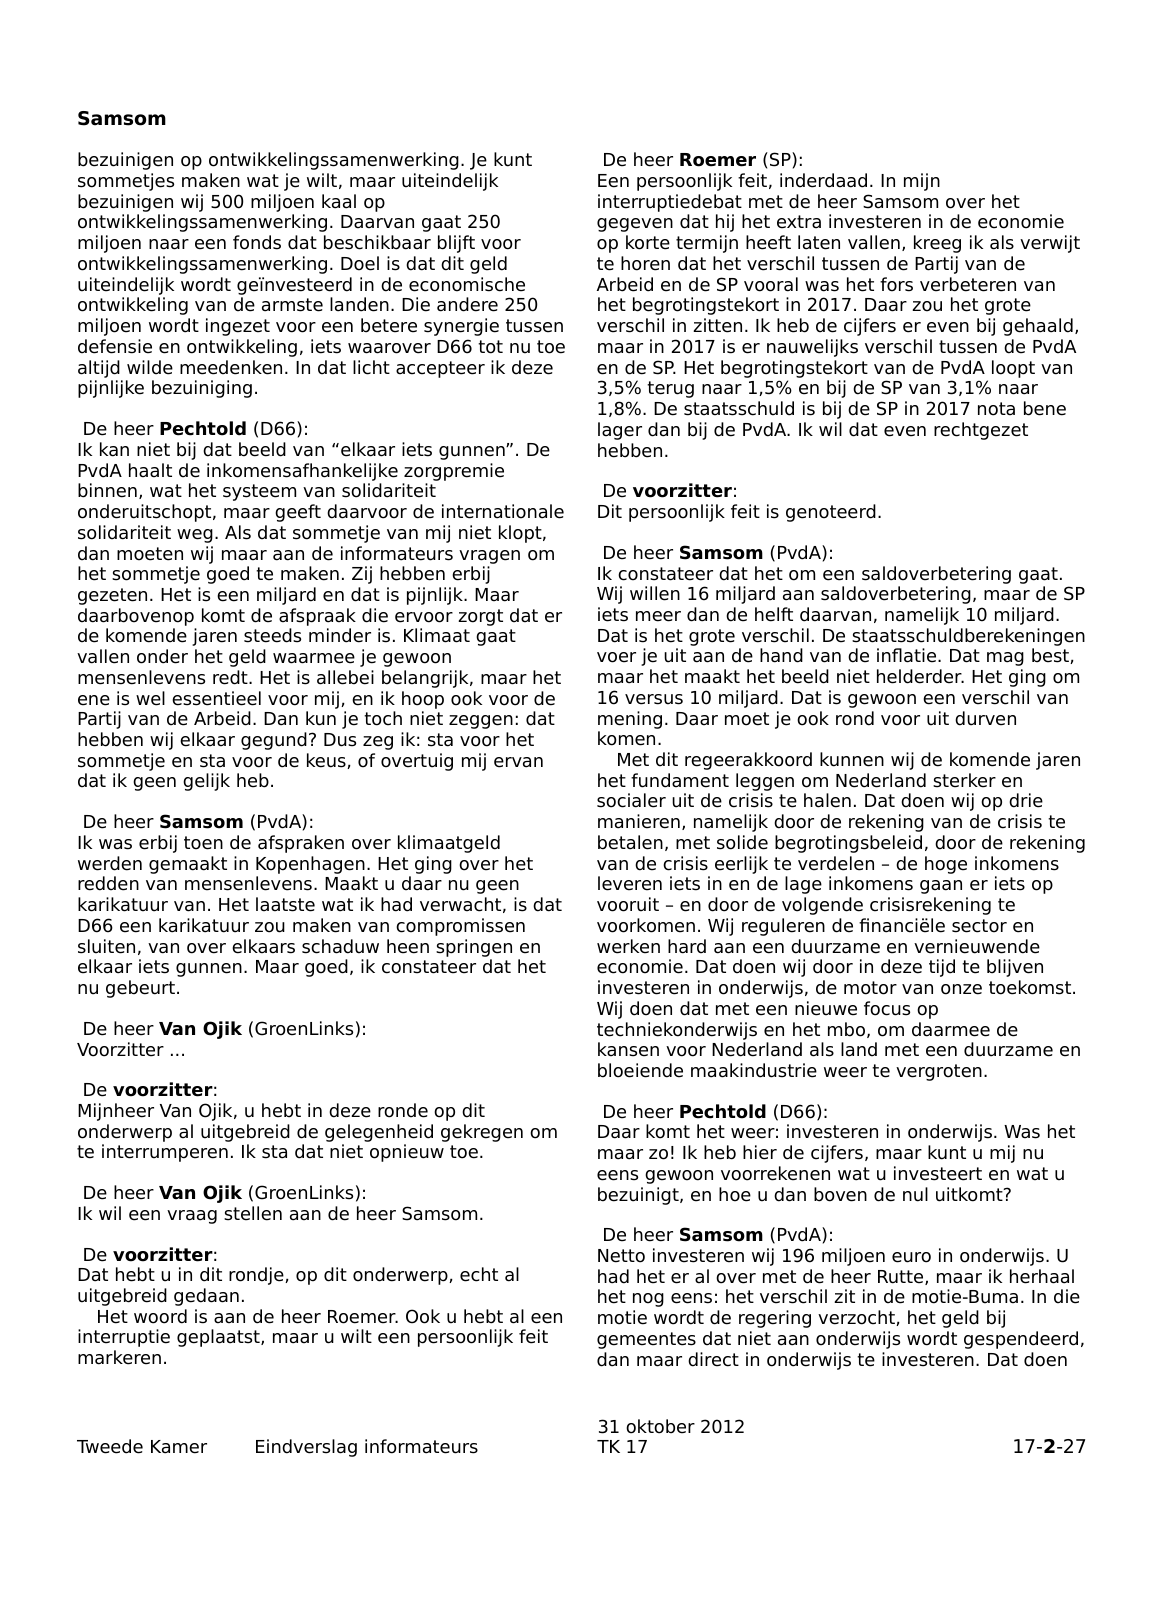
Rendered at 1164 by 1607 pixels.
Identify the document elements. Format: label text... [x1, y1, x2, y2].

text Met dit regeerakkoord kunnen wij de komende jaren het fundament leggen om Nederland sterker en socialer uit de crisis te halen. Dat doen wij op drie manieren, namelijk door de rekening van de crisis te betalen, met solide begrotingsbeleid, door de rekening van de crisis eerlijk te verdelen – de hoge inkomens leveren iets in en de lage inkomens gaan er iets op vooruit – en door de volgende crisisrekening te voorkomen. Wij reguleren de financiële sector en werken hard aan een duurzame en vernieuwende economie. Dat doen wij door in deze tijd te blijven investeren in onderwijs, de motor van onze toekomst. Wij doen dat met een nieuwe focus op techniekonderwijs en het mbo, om daarmee de kansen voor Nederland als land met een duurzame en bloeiende maakindustrie weer te vergroten. [596, 750, 1087, 1082]
text Een persoonlijk feit, inderdaad. In mijn interruptiedebat met de heer Samsom over het gegeven dat hij het extra investeren in de economie op korte termijn heeft laten vallen, kreeg ik als verwijt te horen dat het verschil tussen de Partij van de Arbeid en de SP vooral was het fors verbeteren van het begrotingstekort in 2017. Daar zou het grote verschil in zitten. Ik heb de cijfers er even bij gehaald, maar in 2017 is er nauwelijks verschil tussen de PvdA en de SP. Het begrotingstekort van de PvdA loopt van 3,5% terug naar 1,5% en bij de SP van 3,1% naar 1,8%. De staatsschuld is bij de SP in 2017 nota bene lager dan bij de PvdA. Ik wil dat even rechtgezet hebben. [596, 171, 1087, 461]
text Daar komt het weer: investeren in onderwijs. Was het maar zo! Ik heb hier de cijfers, maar kunt u mij nu eens gewoon voorrekenen wat u investeert en wat u bezuinigt, en hoe u dan boven de nul uitkomt? [596, 1122, 1087, 1205]
text De heer Pechtold (D66): [77, 419, 567, 440]
text Voorzitter ... [77, 1039, 567, 1060]
text Mijnheer Van Ojik, u hebt in deze ronde op dit onderwerp al uitgebreid de gelegenheid gekregen om te interrumperen. Ik sta dat niet opnieuw toe. [77, 1101, 567, 1163]
text Dit persoonlijk feit is genoteerd. [596, 502, 1087, 523]
text Ik was erbij toen de afspraken over klimaatgeld werden gemaakt in Kopenhagen. Het ging over het redden van mensenlevens. Maakt u daar nu geen karikatuur van. Het laatste wat ik had verwacht, is dat D66 een karikatuur zou maken van compromissen sluiten, van over elkaars schaduw heen springen en elkaar iets gunnen. Maar goed, ik constateer dat het nu gebeurt. [77, 833, 567, 999]
text Ik constateer dat het om een saldoverbetering gaat. Wij willen 16 miljard aan saldoverbetering, maar de SP iets meer dan de helft daarvan, namelijk 10 miljard. Dat is het grote verschil. De staatsschuldberekeningen voer je uit aan de hand van de inflatie. Dat mag best, maar het maakt het beeld niet helderder. Het ging om 16 versus 10 miljard. Dat is gewoon een verschil van mening. Daar moet je ook rond voor uit durven komen. [596, 563, 1087, 750]
text De heer Pechtold (D66): [596, 1102, 1087, 1122]
text De heer Samsom (PvdA): [596, 1225, 1087, 1246]
text De heer Van Ojik (GroenLinks): [77, 1019, 567, 1039]
text De heer Roemer (SP): [596, 150, 1087, 171]
text De voorzitter: [596, 481, 1087, 502]
text Dat hebt u in dit rondje, op dit onderwerp, echt al uitgebreid gedaan. [77, 1265, 567, 1307]
text De heer Samsom (PvdA): [77, 812, 567, 833]
text De heer Samsom (PvdA): [596, 543, 1087, 563]
text Het woord is aan de heer Roemer. Ook u hebt al een interruptie geplaatst, maar u wilt een persoonlijk feit markeren. [77, 1307, 567, 1369]
text De heer Van Ojik (GroenLinks): [77, 1183, 567, 1204]
text De voorzitter: [77, 1244, 567, 1265]
text Netto investeren wij 196 miljoen euro in onderwijs. U had het er al over met de heer Rutte, maar ik herhaal het nog eens: het verschil zit in de motie-Buma. In die motie wordt de regering verzocht, het geld bij gemeentes dat niet aan onderwijs wordt gespendeerd, dan maar direct in onderwijs te investeren. Dat doen [596, 1246, 1087, 1370]
text Ik kan niet bij dat beeld van “elkaar iets gunnen”. De PvdA haalt de inkomensafhankelijke zorgpremie binnen, wat het systeem van solidariteit onderuitschopt, maar geeft daarvoor de internationale solidariteit weg. Als dat sommetje van mij niet klopt, dan moeten wij maar aan de informateurs vragen om het sommetje goed te maken. Zij hebben erbij gezeten. Het is een miljard en dat is pijnlijk. Maar daarbovenop komt de afspraak die ervoor zorgt dat er de komende jaren steeds minder is. Klimaat gaat vallen onder het geld waarmee je gewoon mensenlevens redt. Het is allebei belangrijk, maar het ene is wel essentieel voor mij, en ik hoop ook voor de Partij van de Arbeid. Dan kun je toch niet zeggen: dat hebben wij elkaar gegund? Dus zeg ik: sta voor het sommetje en sta voor de keus, of overtuig mij ervan dat ik geen gelijk heb. [77, 440, 567, 792]
text Ik wil een vraag stellen aan de heer Samsom. [77, 1204, 567, 1224]
text De voorzitter: [77, 1080, 567, 1101]
text bezuinigen op ontwikkelingssamenwerking. Je kunt sommetjes maken wat je wilt, maar uiteindelijk bezuinigen wij 500 miljoen kaal op ontwikkelingssamenwerking. Daarvan gaat 250 miljoen naar een fonds dat beschikbaar blijft voor ontwikkelingssamenwerking. Doel is dat dit geld uiteindelijk wordt geïnvesteerd in de economische ontwikkeling van de armste landen. Die andere 250 miljoen wordt ingezet voor een betere synergie tussen defensie en ontwikkeling, iets waarover D66 tot nu toe altijd wilde meedenken. In dat licht accepteer ik deze pijnlijke bezuiniging. [77, 150, 567, 399]
